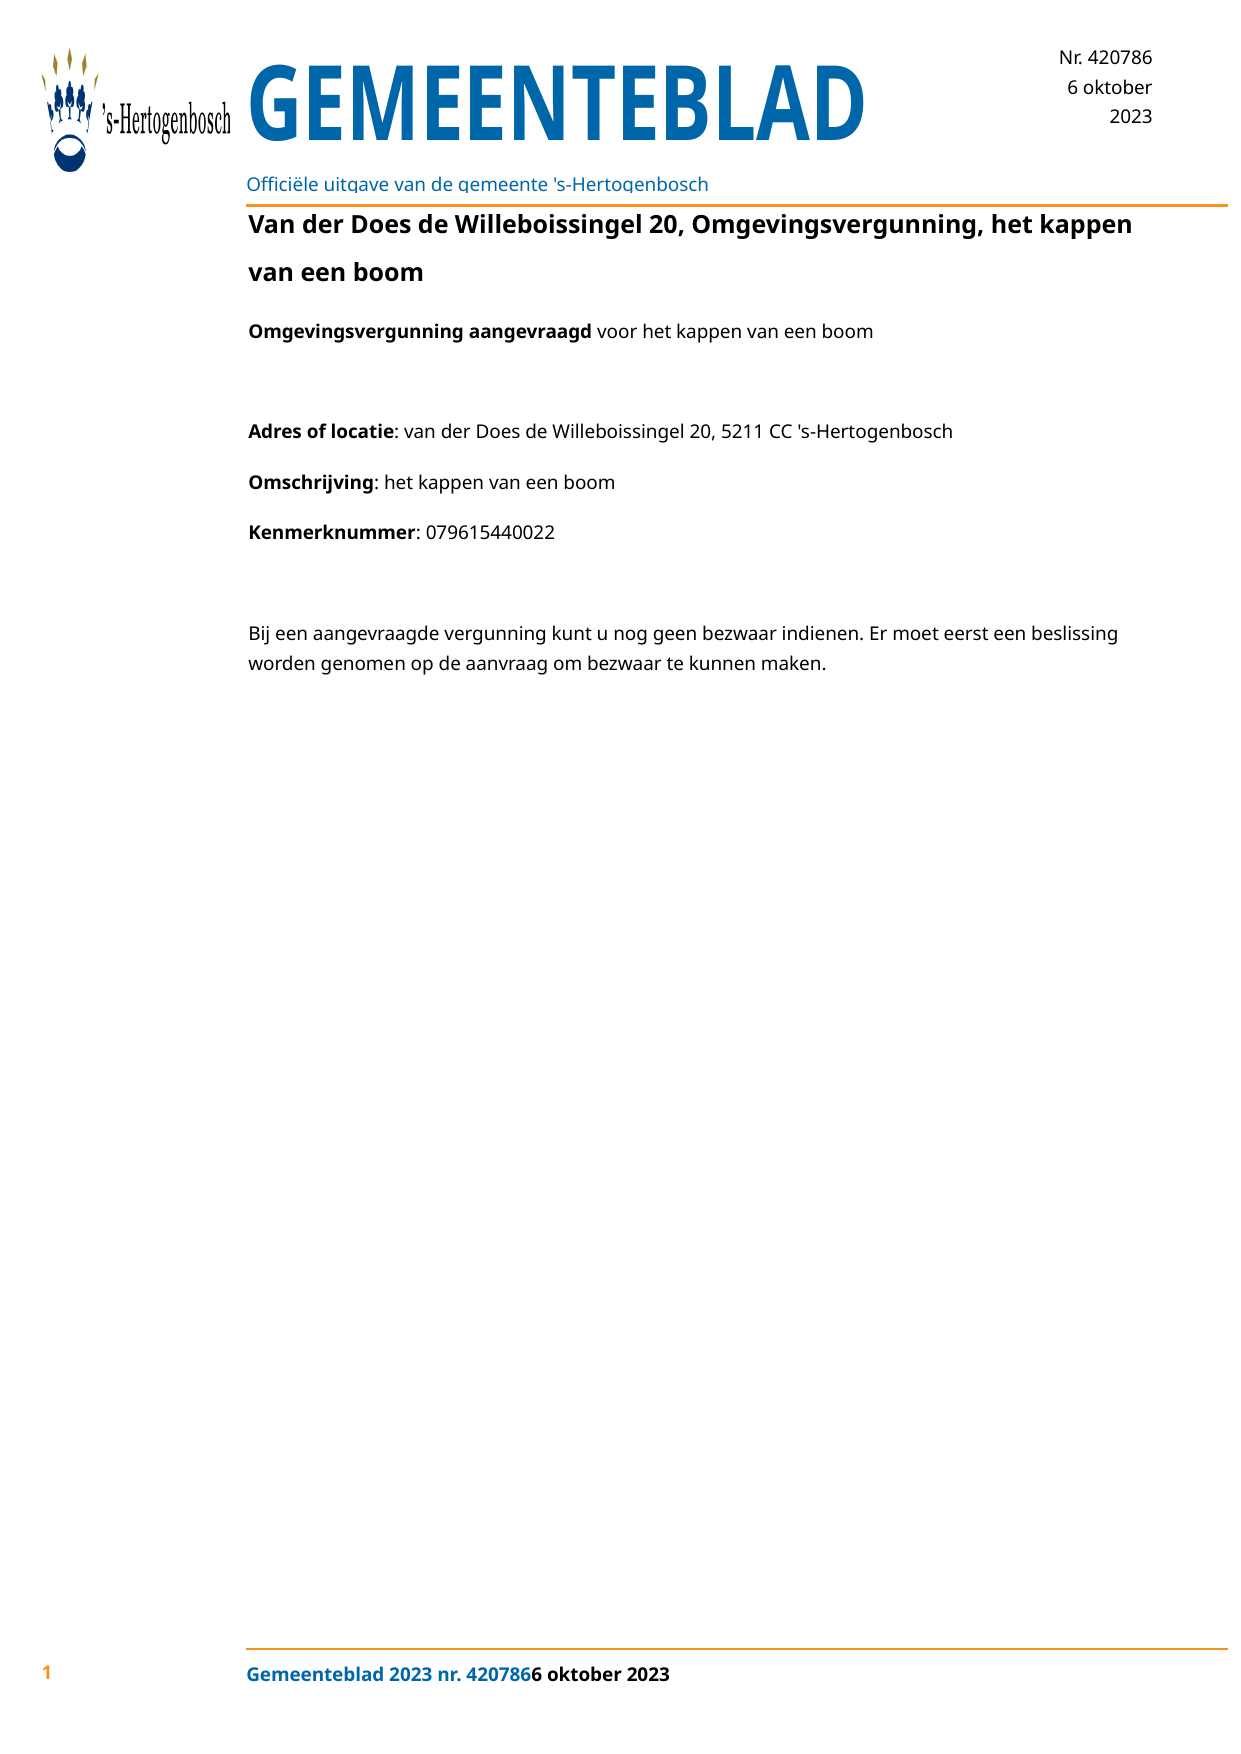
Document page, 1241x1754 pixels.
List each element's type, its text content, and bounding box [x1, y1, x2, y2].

text Kenmerknummer: 079615440022 [248, 519, 1152, 545]
text Omgevingsvergunning aangevraagd voor het kappen van een boom [248, 318, 1152, 344]
text Omschrijving: het kappen van een boom [248, 469, 1152, 495]
text Adres of locatie: van der Does de Willeboissingel 20, 5211 CC 's-Hertogenbosch [248, 419, 1152, 444]
text Bij een aangevraagde vergunning kunt u nog geen bezwaar indienen. Er moet eerst een beslissing worden genomen op de aanvraag om bezwaar te kunnen maken. [248, 620, 1152, 676]
picture [41, 47, 231, 172]
text Van der Does de Willeboissingel 20, Omgevingsvergunning, het kappen van een boom [248, 207, 1152, 288]
